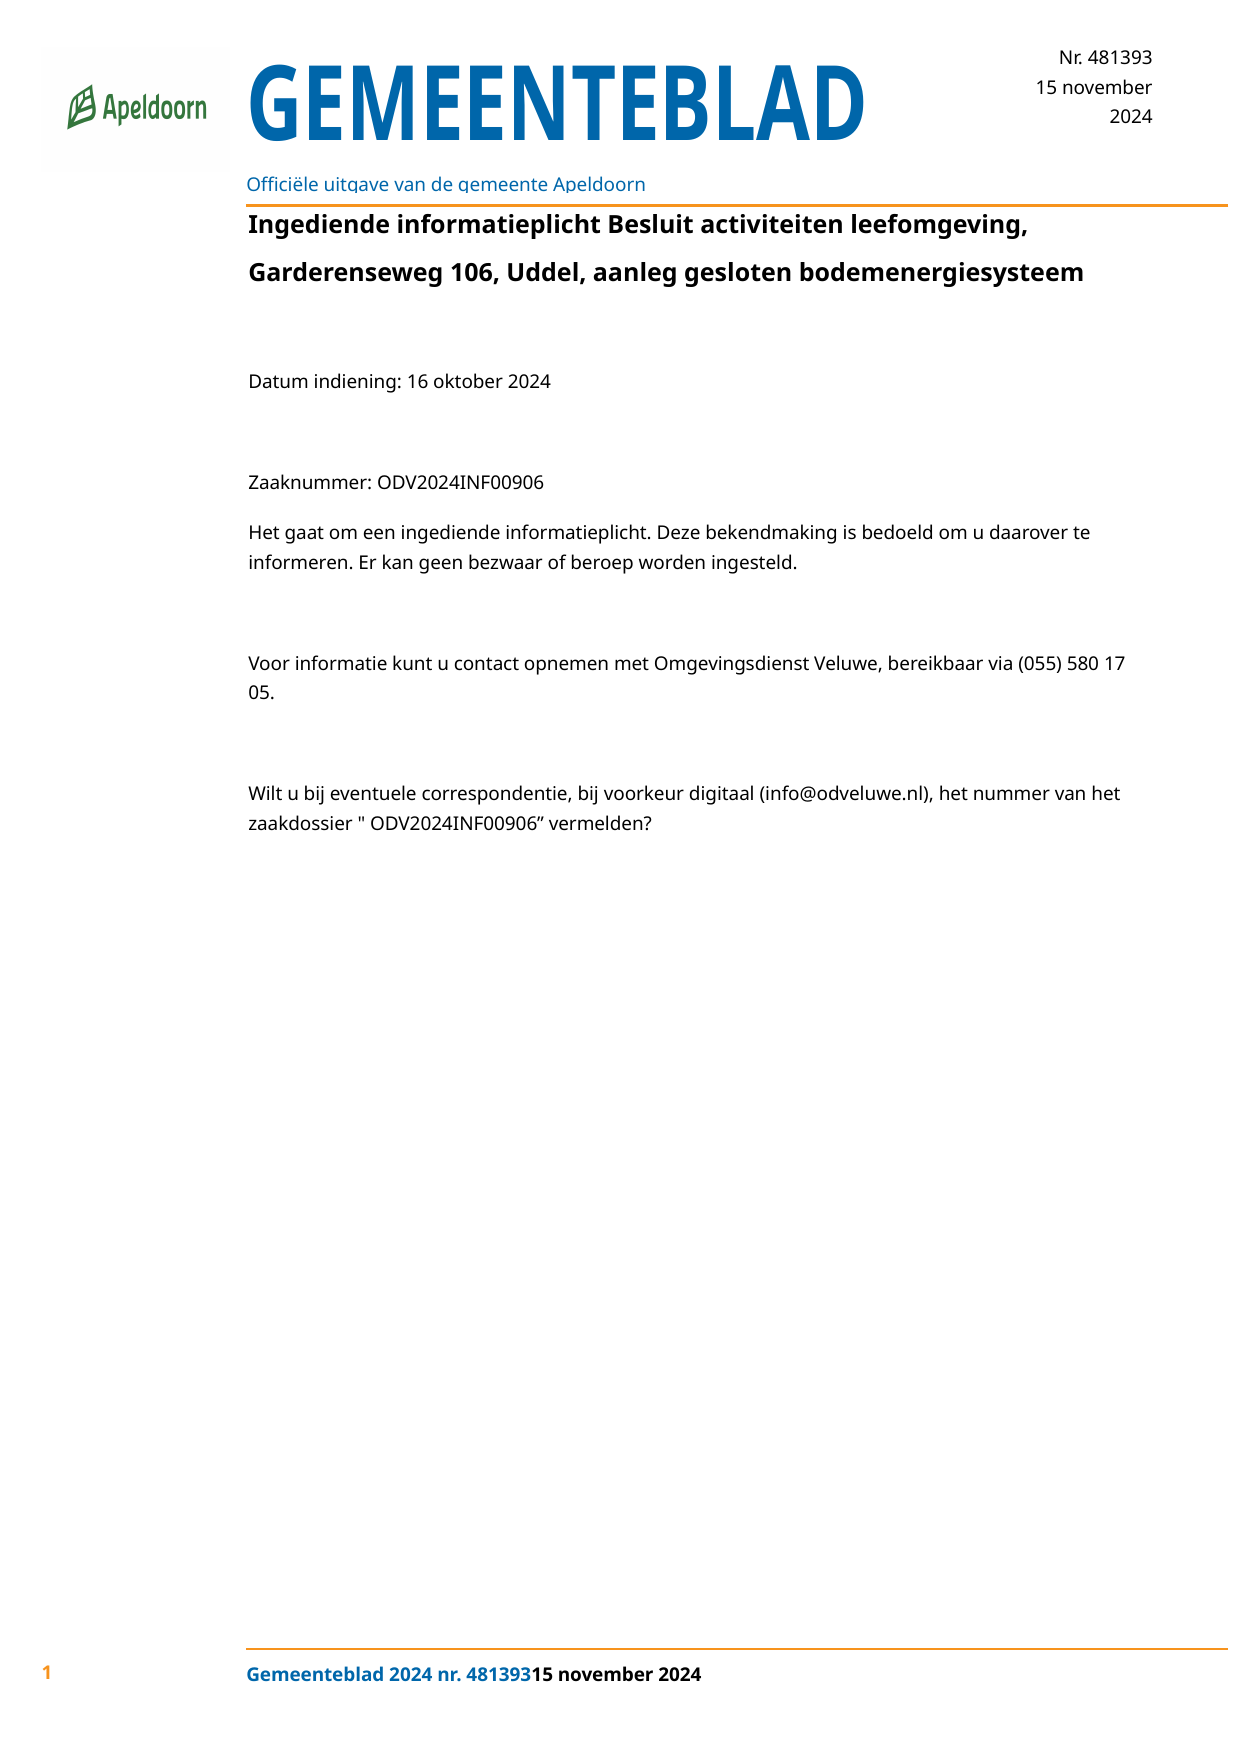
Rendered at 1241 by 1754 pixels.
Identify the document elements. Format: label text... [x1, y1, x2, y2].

text Ingediende informatieplicht Besluit activiteiten leefomgeving, Garderenseweg 106, Uddel, aanleg gesloten bodemenergiesysteem [248, 207, 1152, 288]
text Zaaknummer: ODV2024INF00906 [248, 469, 1152, 495]
picture [41, 47, 231, 172]
text Datum indiening: 16 oktober 2024 [248, 368, 1152, 394]
text Het gaat om een ingediende informatieplicht. Deze bekendmaking is bedoeld om u daarover te informeren. Er kan geen bezwaar of beroep worden ingesteld. [248, 519, 1152, 575]
text Voor informatie kunt u contact opnemen met Omgevingsdienst Veluwe, bereikbaar via (055) 580 17 05. [248, 650, 1152, 705]
text Wilt u bij eventuele correspondentie, bij voorkeur digitaal (info@odveluwe.nl), het nummer van het zaakdossier " ODV2024INF00906” vermelden? [248, 780, 1152, 836]
